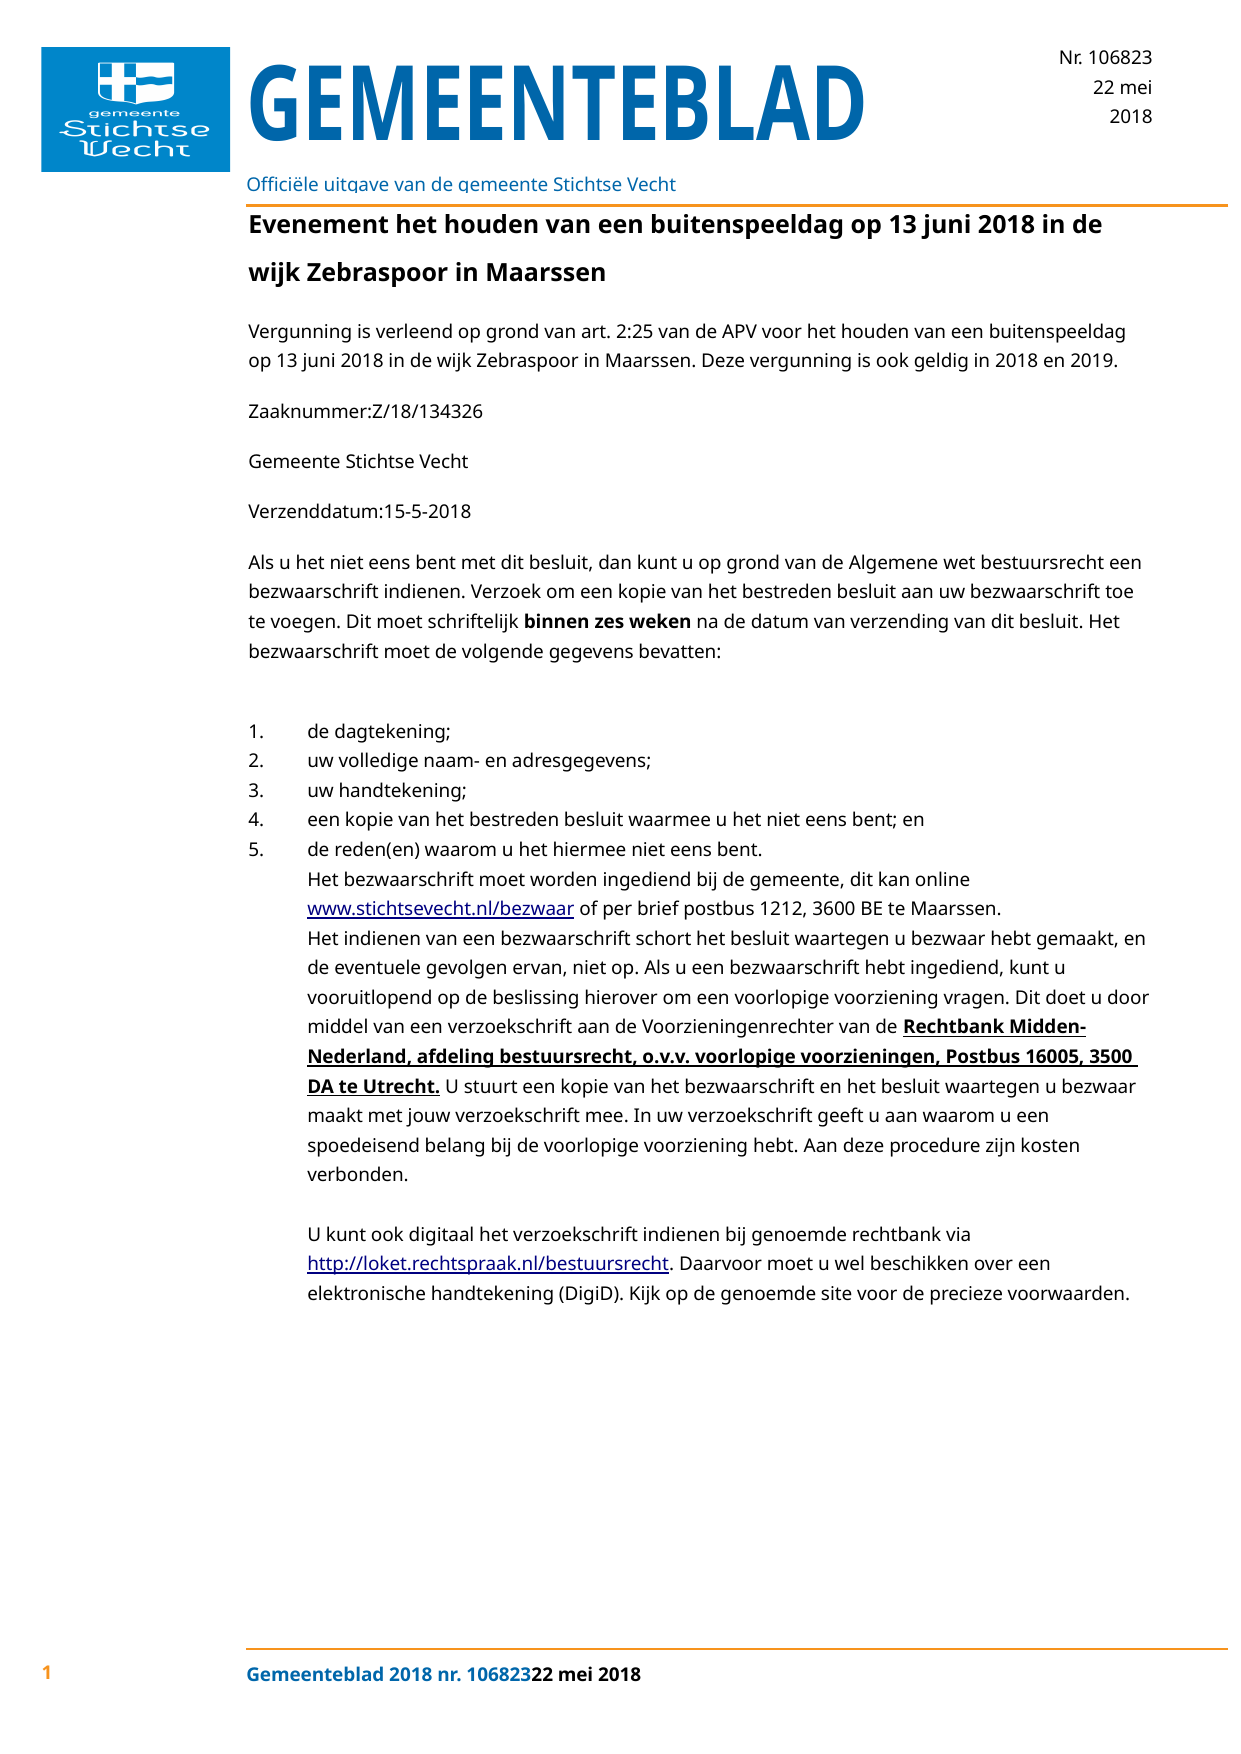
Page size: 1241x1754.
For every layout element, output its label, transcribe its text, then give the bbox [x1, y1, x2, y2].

list de dagtekening; [248, 718, 1152, 744]
text Vergunning is verleend op grond van art. 2:25 van de APV voor het houden van een buitenspeeldag op 13 juni 2018 in de wijk Zebraspoor in Maarssen. Deze vergunning is ook geldig in 2018 en 2019. [248, 318, 1152, 373]
picture [137, 63, 174, 103]
text Als u het niet eens bent met dit besluit, dan kunt u op grond van de Algemene wet bestuursrecht een bezwaarschrift indienen. Verzoek om een kopie van het bestreden besluit aan uw bezwaarschrift toe te voegen. Dit moet schriftelijk binnen zes weken na de datum van verzending van dit besluit. Het bezwaarschrift moet de volgende gegevens bevatten: [248, 549, 1152, 664]
text Evenement het houden van een buitenspeeldag op 13 juni 2018 in de wijk Zebraspoor in Maarssen [248, 207, 1152, 288]
list een kopie van het bestreden besluit waarmee u het niet eens bent; en [248, 807, 1152, 832]
list Het indienen van een bezwaarschrift schort het besluit waartegen u bezwaar hebt gemaakt, en de eventuele gevolgen ervan, niet op. Als u een bezwaarschrift hebt ingediend, kunt u vooruitlopend op de beslissing hierover om een voorlopige voorziening vragen. Dit doet u door middel van een verzoekschrift aan de Voorzieningenrechter van de Rechtbank Midden-Nederland, afdeling bestuursrecht, o.v.v. voorlopige voorzieningen, Postbus 16005, 3500 DA te Utrecht. U stuurt een kopie van het bezwaarschrift en het besluit waartegen u bezwaar maakt met jouw verzoekschrift mee. In uw verzoekschrift geeft u aan waarom u een spoedeisend belang bij de voorlopige voorziening hebt. Aan deze procedure zijn kosten verbonden. [248, 925, 1152, 1187]
picture [99, 63, 135, 101]
list Het bezwaarschrift moet worden ingediend bij de gemeente, dit kan online www.stichtsevecht.nl/bezwaar of per brief postbus 1212, 3600 BE te Maarssen. [248, 866, 1152, 921]
list uw volledige naam- en adresgegevens; [248, 747, 1152, 773]
text Gemeente Stichtse Vecht [248, 448, 1152, 474]
text Zaaknummer:Z/18/134326 [248, 398, 1152, 424]
list U kunt ook digitaal het verzoekschrift indienen bij genoemde rechtbank via http://loket.rechtspraak.nl/bestuursrecht. Daarvoor moet u wel beschikken over een elektronische handtekening (DigiD). Kijk op de genoemde site voor de precieze voorwaarden. [248, 1221, 1152, 1306]
text Verzenddatum:15-5-2018 [248, 499, 1152, 524]
list de reden(en) waarom u het hiermee niet eens bent. [248, 836, 1152, 862]
list uw handtekening; [248, 777, 1152, 803]
